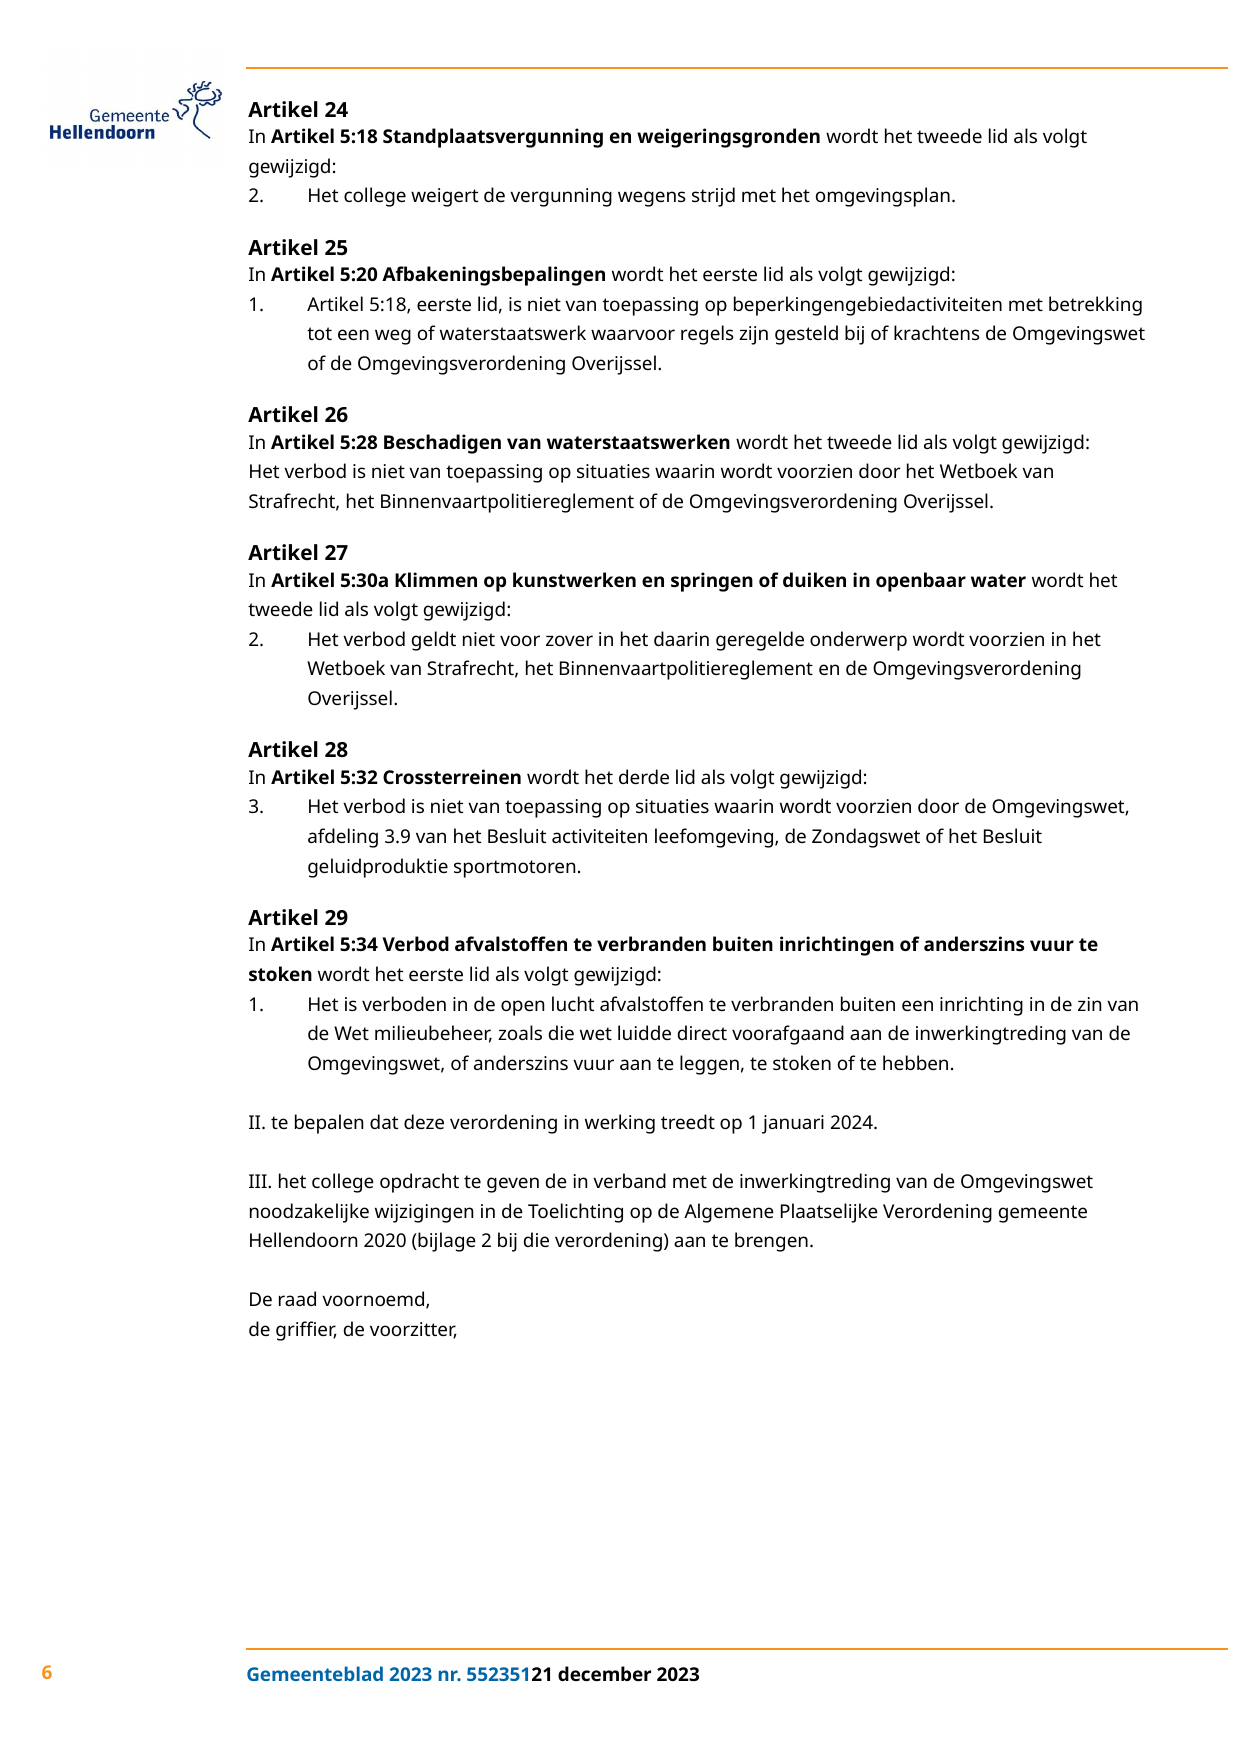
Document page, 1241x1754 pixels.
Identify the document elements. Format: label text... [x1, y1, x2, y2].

picture [41, 47, 231, 172]
text In Artikel 5:32 Crossterreinen wordt het derde lid als volgt gewijzigd: [248, 764, 1152, 790]
list Het verbod geldt niet voor zover in het daarin geregelde onderwerp wordt voorzien in het Wetboek van Strafrecht, het Binnenvaartpolitiereglement en de Omgevingsverordening Overijssel. [248, 626, 1152, 711]
list Artikel 5:18, eerste lid, is niet van toepassing op beperkingengebiedactiviteiten met betrekking tot een weg of waterstaatswerk waarvoor regels zijn gesteld bij of krachtens de Omgevingswet of de Omgevingsverordening Overijssel. [248, 291, 1152, 376]
list Het college weigert de vergunning wegens strijd met het omgevingsplan. [248, 182, 1152, 208]
text In Artikel 5:18 Standplaatsvergunning en weigeringsgronden wordt het tweede lid als volgt gewijzigd: [248, 123, 1152, 178]
text III. het college opdracht te geven de in verband met de inwerkingtreding van de Omgevingswet noodzakelijke wijzigingen in de Toelichting op de Algemene Plaatselijke Verordening gemeente Hellendoorn 2020 (bijlage 2 bij die verordening) aan te brengen. [248, 1168, 1152, 1253]
text In Artikel 5:30a Klimmen op kunstwerken en springen of duiken in openbaar water wordt het tweede lid als volgt gewijzigd: [248, 567, 1152, 622]
text Artikel 26 [248, 400, 1152, 429]
text Het verbod is niet van toepassing op situaties waarin wordt voorzien door het Wetboek van Strafrecht, het Binnenvaartpolitiereglement of de Omgevingsverordening Overijssel. [248, 458, 1152, 514]
text Artikel 24 [248, 95, 1152, 123]
text In Artikel 5:34 Verbod afvalstoffen te verbranden buiten inrichtingen of anderszins vuur te stoken wordt het eerste lid als volgt gewijzigd: [248, 932, 1152, 987]
text Artikel 28 [248, 736, 1152, 764]
text Artikel 25 [248, 233, 1152, 261]
text II. te bepalen dat deze verordening in werking treedt op 1 januari 2024. [248, 1109, 1152, 1135]
text Artikel 29 [248, 903, 1152, 932]
text Artikel 27 [248, 538, 1152, 567]
list Het verbod is niet van toepassing op situaties waarin wordt voorzien door de Omgevingswet, afdeling 3.9 van het Besluit activiteiten leefomgeving, de Zondagswet of het Besluit geluidproduktie sportmotoren. [248, 794, 1152, 878]
text de griffier, de voorzitter, [248, 1316, 1152, 1342]
list Het is verboden in de open lucht afvalstoffen te verbranden buiten een inrichting in de zin van de Wet milieubeheer, zoals die wet luidde direct voorafgaand aan de inwerkingtreding van de Omgevingswet, of anderszins vuur aan te leggen, te stoken of te hebben. [248, 991, 1152, 1076]
text In Artikel 5:28 Beschadigen van waterstaatswerken wordt het tweede lid als volgt gewijzigd: [248, 429, 1152, 454]
text De raad voornoemd, [248, 1287, 1152, 1312]
text In Artikel 5:20 Afbakeningsbepalingen wordt het eerste lid als volgt gewijzigd: [248, 261, 1152, 287]
